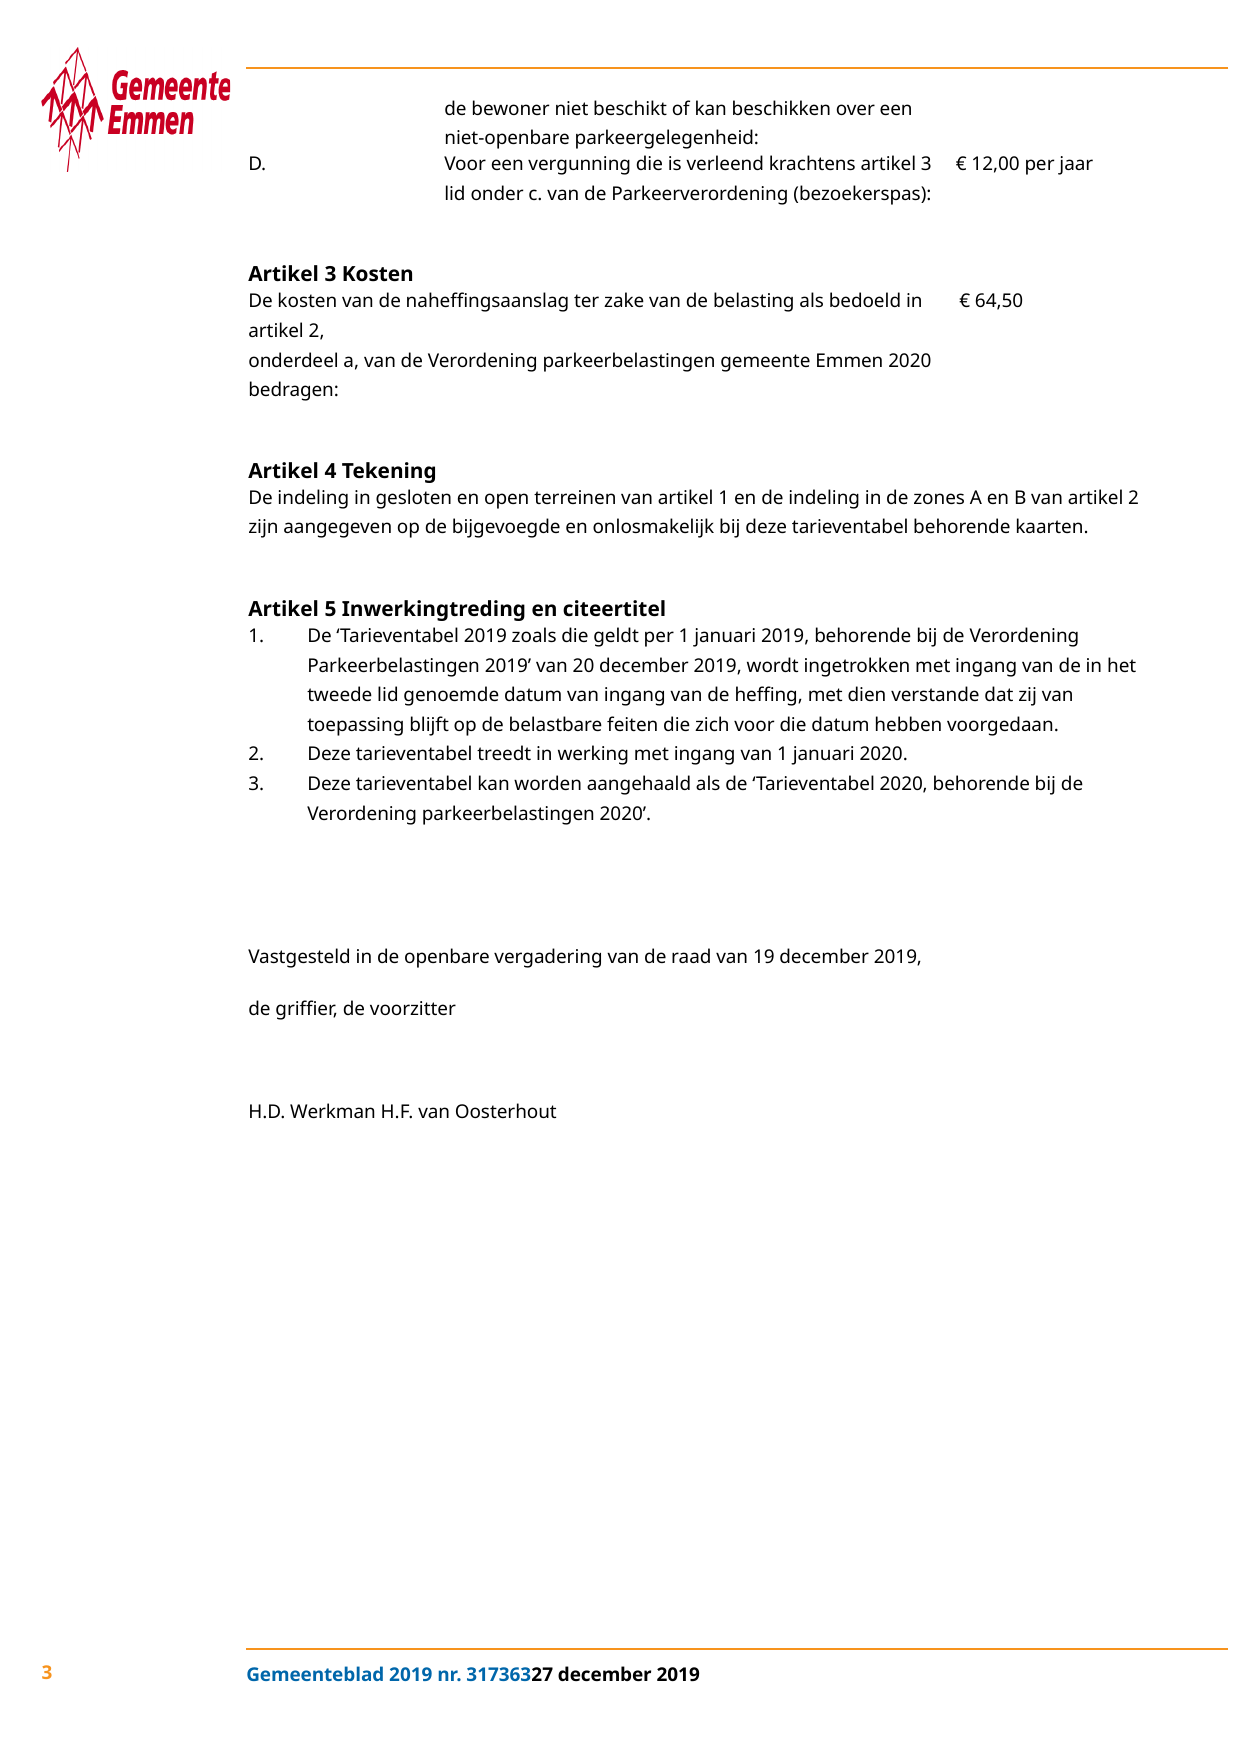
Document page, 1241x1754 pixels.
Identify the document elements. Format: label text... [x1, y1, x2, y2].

text Artikel 5 Inwerkingtreding en citeertitel [248, 594, 1152, 622]
table_cell de bewoner niet beschikt of kan beschikken over een niet-openbare parkeergelegenheid: [444, 95, 956, 150]
picture [41, 47, 231, 172]
text Vastgesteld in de openbare vergadering van de raad van 19 december 2019, [248, 944, 1152, 969]
table_cell [956, 95, 1152, 150]
text H.D. Werkman H.F. van Oosterhout [248, 1098, 1152, 1124]
table_header € 64,50 [959, 288, 1152, 402]
text De indeling in gesloten en open terreinen van artikel 1 en de indeling in de zones A en B van artikel 2 zijn aangegeven op de bijgevoegde en onlosmakelijk bij deze tarieventabel behorende kaarten. [248, 484, 1152, 539]
table_header De kosten van de naheffingsaanslag ter zake van de belasting als bedoeld in artikel 2, onderdeel a, van de Verordening parkeerbelastingen gemeente Emmen 2020 bedragen: [248, 288, 959, 402]
list Parkeerbelastingen 2019’ van 20 december 2019, wordt ingetrokken met ingang van de in het tweede lid genoemde datum van ingang van de heffing, met dien verstande dat zij van toepassing blijft op de belastbare feiten die zich voor die datum hebben voorgedaan. [248, 652, 1152, 737]
text Artikel 4 Tekening [248, 456, 1152, 484]
text de griffier, de voorzitter [248, 995, 1152, 1021]
table_cell Voor een vergunning die is verleend krachtens artikel 3 lid onder c. van de Parkeerverordening (bezoekerspas): [444, 150, 956, 205]
list Deze tarieventabel treedt in werking met ingang van 1 januari 2020. [248, 741, 1152, 766]
text Artikel 3 Kosten [248, 259, 1152, 287]
table_cell € 12,00 per jaar [956, 150, 1152, 205]
list Deze tarieventabel kan worden aangehaald als de ‘Tarieventabel 2020, behorende bij de Verordening parkeerbelastingen 2020’. [248, 770, 1152, 825]
list De ‘Tarieventabel 2019 zoals die geldt per 1 januari 2019, behorende bij de Verordening [248, 622, 1152, 648]
table_cell D. [248, 150, 444, 205]
table_cell [248, 95, 444, 150]
